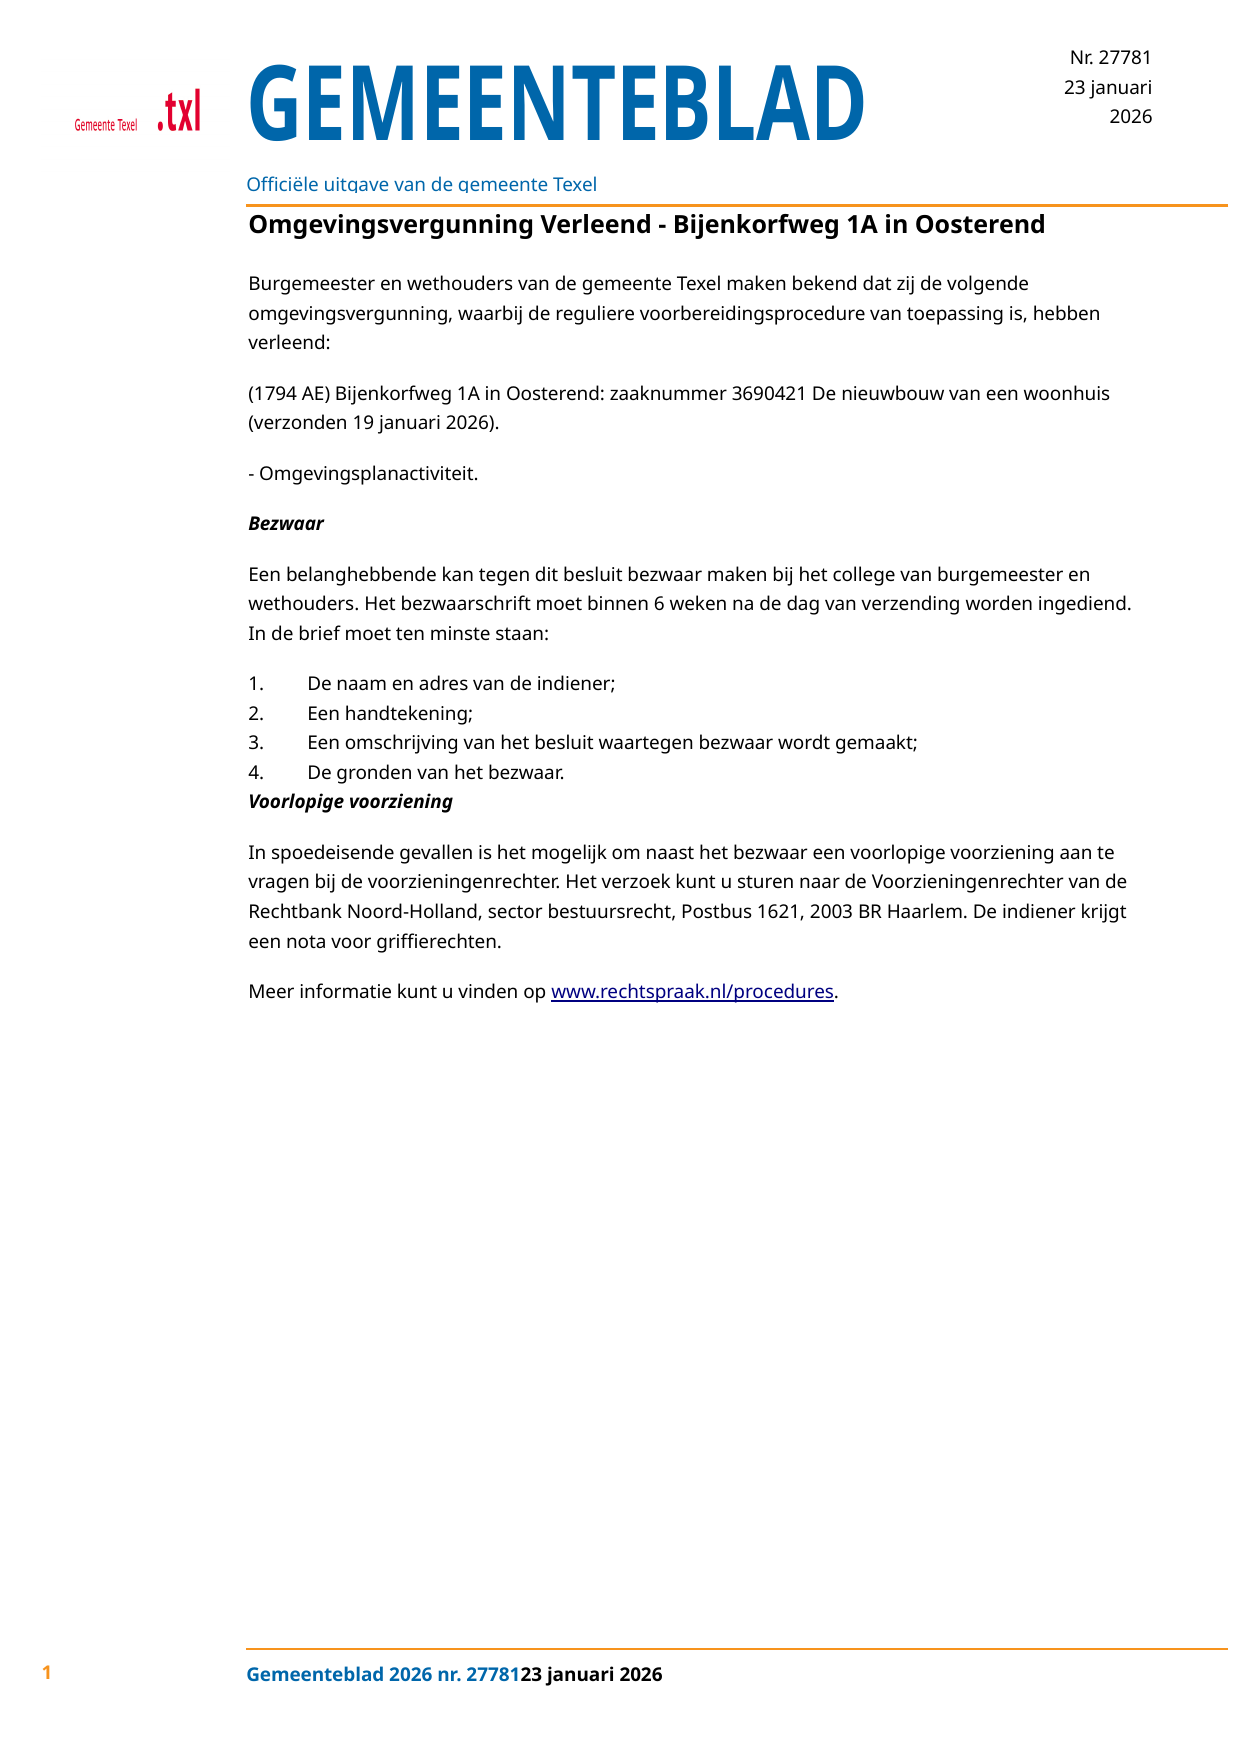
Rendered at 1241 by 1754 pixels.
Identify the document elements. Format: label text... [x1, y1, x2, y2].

list De naam en adres van de indiener; [248, 670, 1152, 696]
text - Omgevingsplanactiviteit. [248, 460, 1152, 486]
text Bezwaar [248, 510, 1152, 536]
text Voorlopige voorziening [248, 789, 1152, 814]
text Omgevingsvergunning Verleend - Bijenkorfweg 1A in Oosterend [248, 207, 1152, 241]
text In spoedeisende gevallen is het mogelijk om naast het bezwaar een voorlopige voorziening aan te vragen bij de voorzieningenrechter. Het verzoek kunt u sturen naar de Voorzieningenrechter van de Rechtbank Noord-Holland, sector bestuursrecht, Postbus 1621, 2003 BR Haarlem. De indiener krijgt een nota voor griffierechten. [248, 839, 1152, 953]
text Meer informatie kunt u vinden op www.rechtspraak.nl/procedures. [248, 978, 1152, 1004]
list Een handtekening; [248, 700, 1152, 726]
picture [41, 47, 231, 172]
list Een omschrijving van het besluit waartegen bezwaar wordt gemaakt; [248, 729, 1152, 755]
text (1794 AE) Bijenkorfweg 1A in Oosterend: zaaknummer 3690421 De nieuwbouw van een woonhuis (verzonden 19 januari 2026). [248, 380, 1152, 435]
text Een belanghebbende kan tegen dit besluit bezwaar maken bij het college van burgemeester en wethouders. Het bezwaarschrift moet binnen 6 weken na de dag van verzending worden ingediend. In de brief moet ten minste staan: [248, 561, 1152, 646]
text Burgemeester en wethouders van de gemeente Texel maken bekend dat zij de volgende omgevingsvergunning, waarbij de reguliere voorbereidingsprocedure van toepassing is, hebben verleend: [248, 270, 1152, 355]
list De gronden van het bezwaar. [248, 759, 1152, 785]
